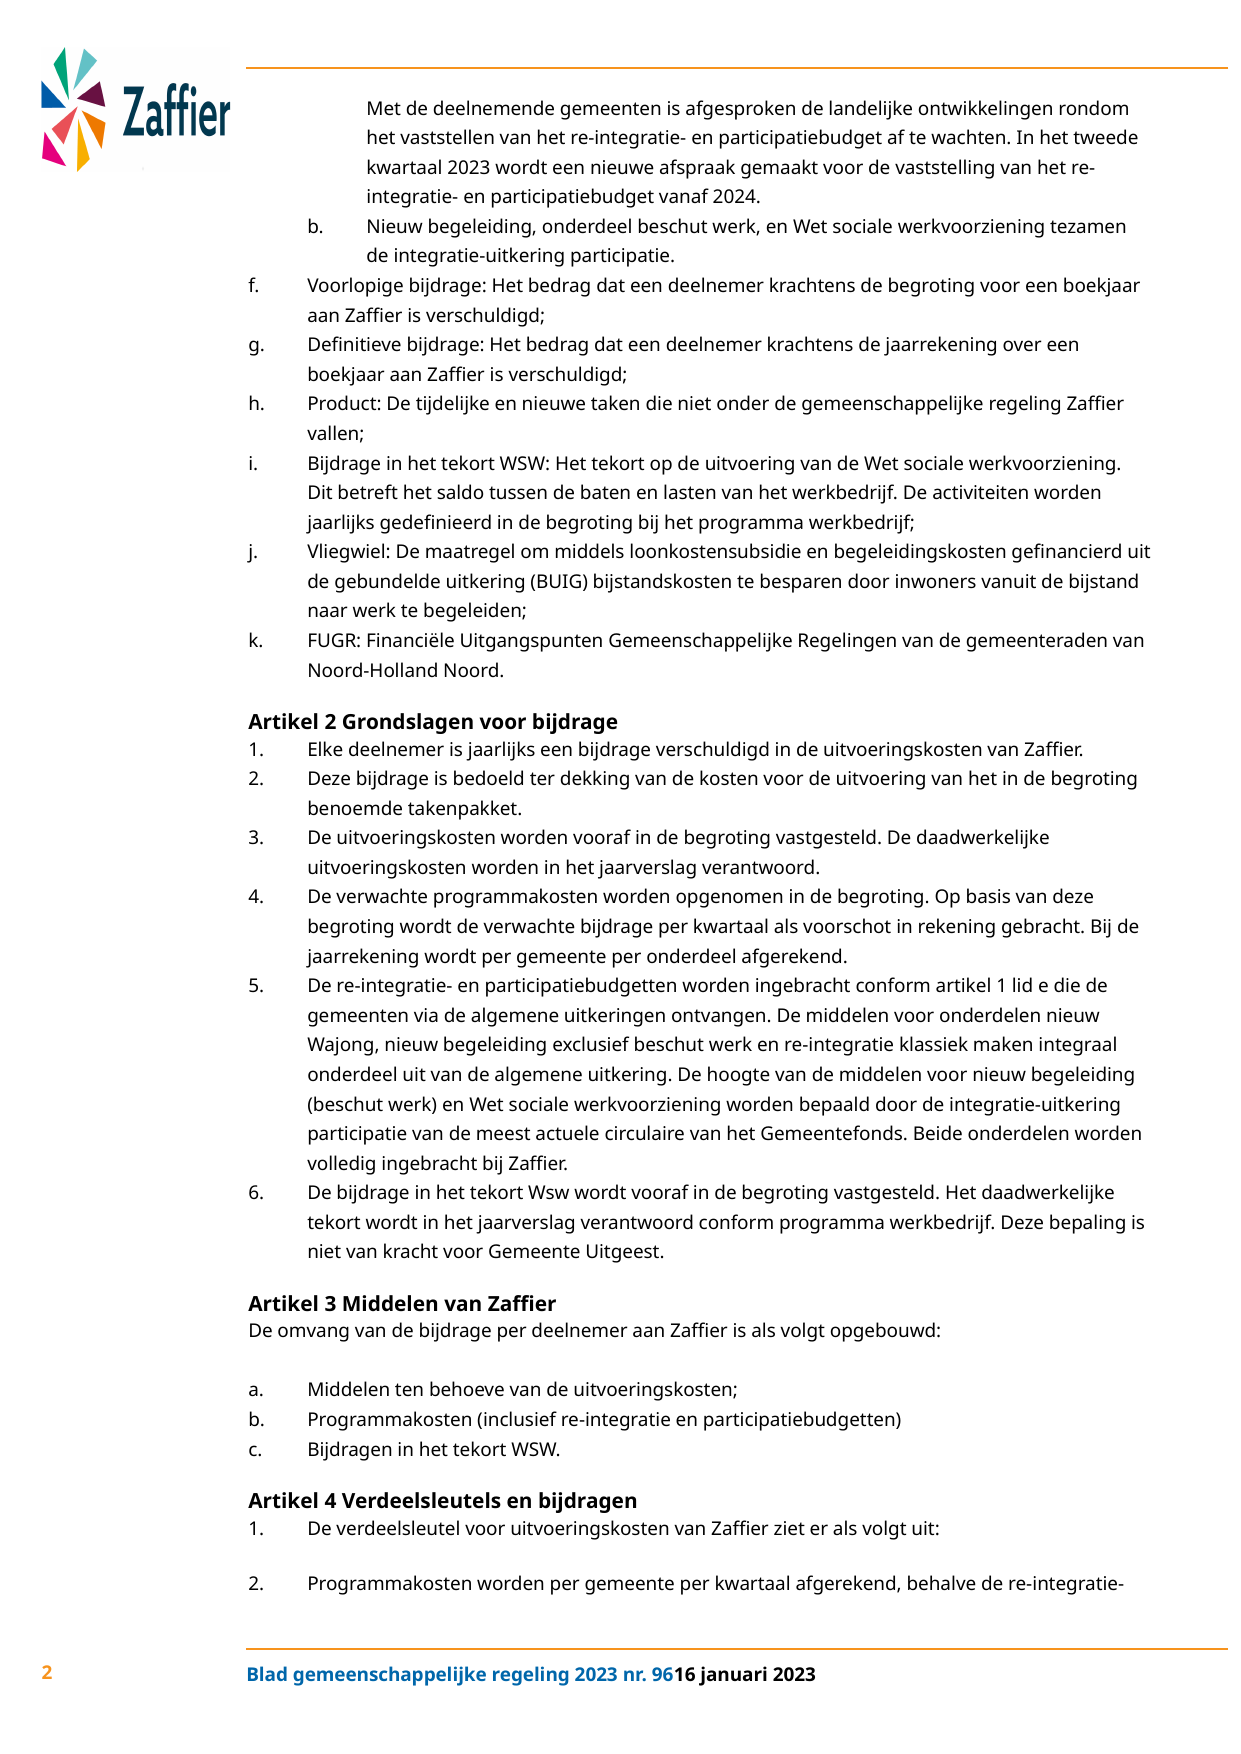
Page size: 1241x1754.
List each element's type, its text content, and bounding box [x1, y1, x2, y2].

list FUGR: Financiële Uitgangspunten Gemeenschappelijke Regelingen van de gemeenteraden van Noord-Holland Noord. [248, 627, 1152, 683]
list Product: De tijdelijke en nieuwe taken die niet onder de gemeenschappelijke regeling Zaffier vallen; [248, 391, 1152, 446]
text Artikel 2 Grondslagen voor bijdrage [248, 707, 1152, 736]
list Deze bijdrage is bedoeld ter dekking van de kosten voor de uitvoering van het in de begroting benoemde takenpakket. [248, 765, 1152, 821]
list Nieuw begeleiding, onderdeel beschut werk, en Wet sociale werkvoorziening tezamen de integratie-uitkering participatie. [307, 213, 1152, 268]
list Definitieve bijdrage: Het bedrag dat een deelnemer krachtens de jaarrekening over een boekjaar aan Zaffier is verschuldigd; [248, 331, 1152, 387]
picture [41, 47, 231, 172]
text Artikel 3 Middelen van Zaffier [248, 1289, 1152, 1317]
list De bijdrage in het tekort Wsw wordt vooraf in de begroting vastgesteld. Het daadwerkelijke tekort wordt in het jaarverslag verantwoord conform programma werkbedrijf. Deze bepaling is niet van kracht voor Gemeente Uitgeest. [248, 1179, 1152, 1264]
list Vliegwiel: De maatregel om middels loonkostensubsidie en begeleidingskosten gefinancierd uit de gebundelde uitkering (BUIG) bijstandskosten te besparen door inwoners vanuit de bijstand naar werk te begeleiden; [248, 538, 1152, 623]
list Programmakosten (inclusief re-integratie en participatiebudgetten) [248, 1406, 1152, 1432]
list De uitvoeringskosten worden vooraf in de begroting vastgesteld. De daadwerkelijke uitvoeringskosten worden in het jaarverslag verantwoord. [248, 824, 1152, 880]
list De re-integratie- en participatiebudgetten worden ingebracht conform artikel 1 lid e die de gemeenten via de algemene uitkeringen ontvangen. De middelen voor onderdelen nieuw Wajong, nieuw begeleiding exclusief beschut werk en re-integratie klassiek maken integraal onderdeel uit van de algemene uitkering. De hoogte van de middelen voor nieuw begeleiding (beschut werk) en Wet sociale werkvoorziening worden bepaald door de integratie-uitkering participatie van de meest actuele circulaire van het Gemeentefonds. Beide onderdelen worden volledig ingebracht bij Zaffier. [248, 972, 1152, 1176]
list Voorlopige bijdrage: Het bedrag dat een deelnemer krachtens de begroting voor een boekjaar aan Zaffier is verschuldigd; [248, 272, 1152, 328]
list De verdeelsleutel voor uitvoeringskosten van Zaffier ziet er als volgt uit: [248, 1515, 1152, 1540]
list De verwachte programmakosten worden opgenomen in de begroting. Op basis van deze begroting wordt de verwachte bijdrage per kwartaal als voorschot in rekening gebracht. Bij de jaarrekening wordt per gemeente per onderdeel afgerekend. [248, 884, 1152, 968]
text De omvang van de bijdrage per deelnemer aan Zaffier is als volgt opgebouwd: [248, 1317, 1152, 1343]
list Elke deelnemer is jaarlijks een bijdrage verschuldigd in de uitvoeringskosten van Zaffier. [248, 736, 1152, 761]
list Met de deelnemende gemeenten is afgesproken de landelijke ontwikkelingen rondom het vaststellen van het re-integratie- en participatiebudget af te wachten. In het tweede kwartaal 2023 wordt een nieuwe afspraak gemaakt voor de vaststelling van het re-integratie- en participatiebudget vanaf 2024. [307, 95, 1152, 209]
list Bijdrage in het tekort WSW: Het tekort op de uitvoering van de Wet sociale werkvoorziening. Dit betreft het saldo tussen de baten en lasten van het werkbedrijf. De activiteiten worden jaarlijks gedefinieerd in de begroting bij het programma werkbedrijf; [248, 450, 1152, 535]
list Middelen ten behoeve van de uitvoeringskosten; [248, 1377, 1152, 1402]
text Artikel 4 Verdeelsleutels en bijdragen [248, 1486, 1152, 1515]
list Programmakosten worden per gemeente per kwartaal afgerekend, behalve de re-integratie- [248, 1570, 1152, 1596]
list Bijdragen in het tekort WSW. [248, 1436, 1152, 1462]
